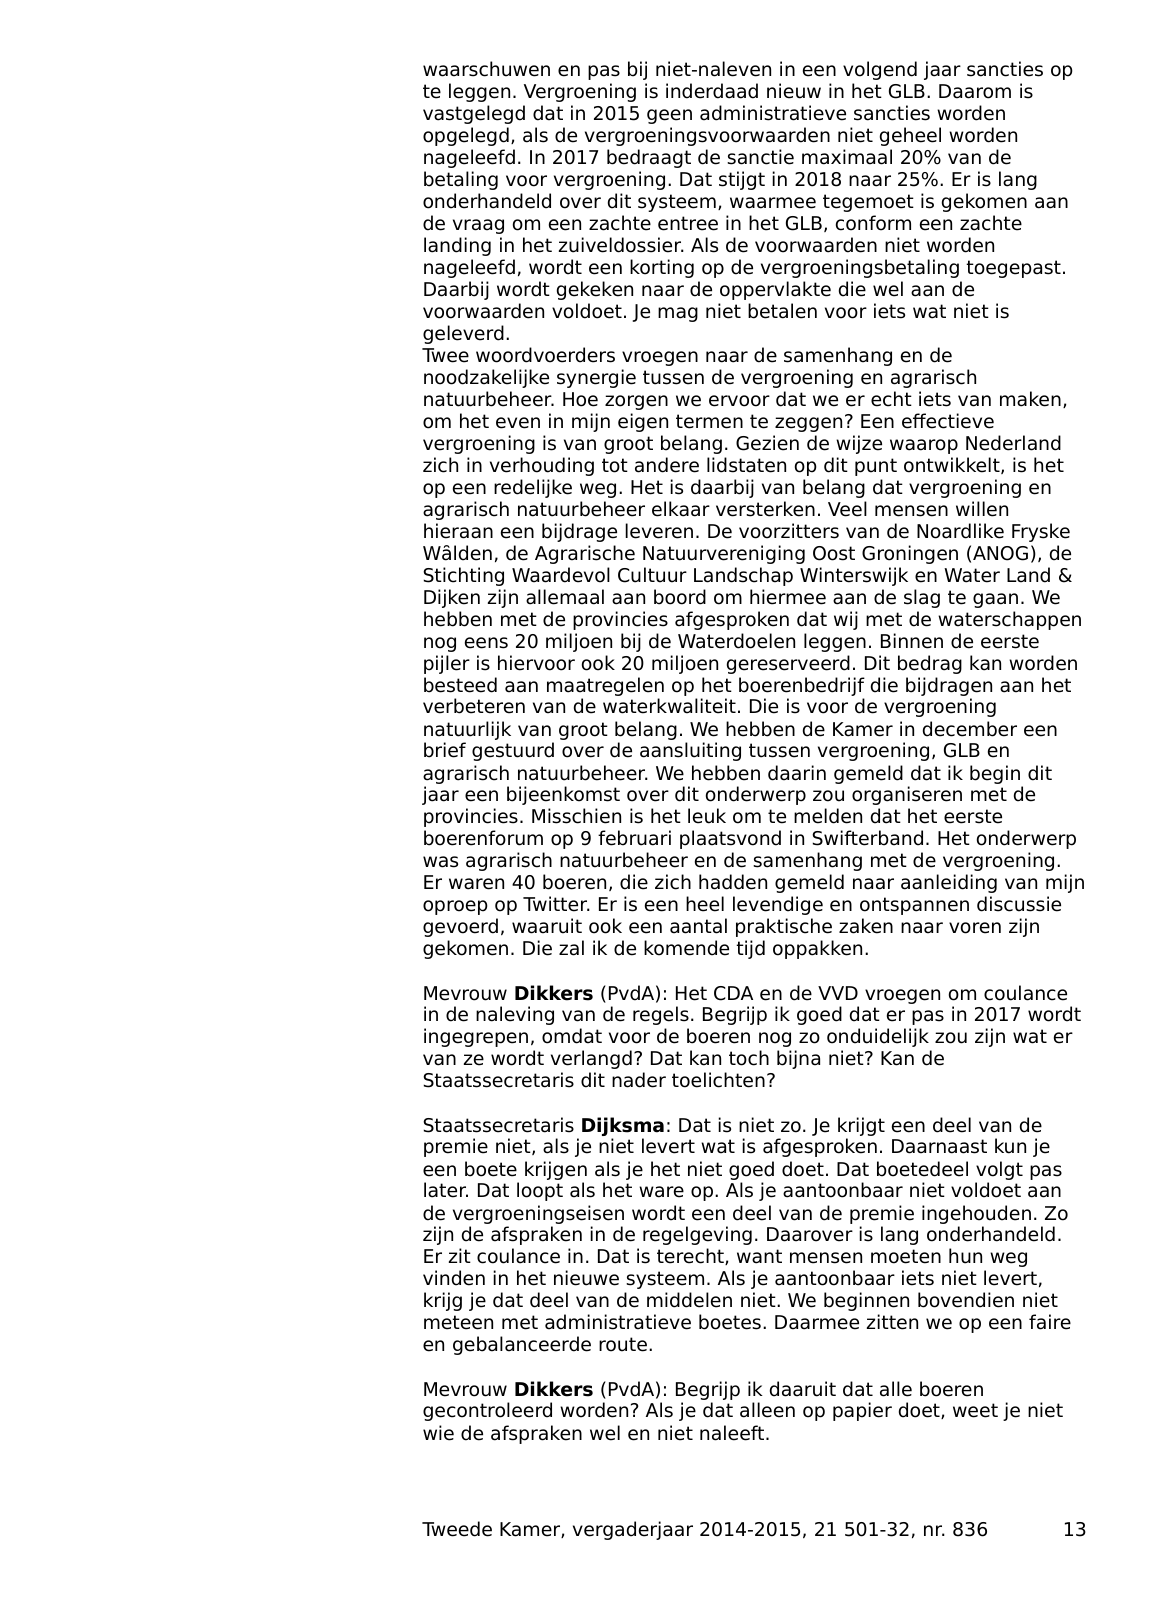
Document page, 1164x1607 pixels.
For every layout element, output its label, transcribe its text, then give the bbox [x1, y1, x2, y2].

text Twee woordvoerders vroegen naar de samenhang en de noodzakelijke synergie tussen de vergroening en agrarisch natuurbeheer. Hoe zorgen we ervoor dat we er echt iets van maken, om het even in mijn eigen termen te zeggen? Een effectieve vergroening is van groot belang. Gezien de wijze waarop Nederland zich in verhouding tot andere lidstaten op dit punt ontwikkelt, is het op een redelijke weg. Het is daarbij van belang dat vergroening en agrarisch natuurbeheer elkaar versterken. Veel mensen willen hieraan een bijdrage leveren. De voorzitters van de Noardlike Fryske Wȃlden, de Agrarische Natuurvereniging Oost Groningen (ANOG), de Stichting Waardevol Cultuur Landschap Winterswijk en Water Land & Dijken zijn allemaal aan boord om hiermee aan de slag te gaan. We hebben met de provincies afgesproken dat wij met de waterschappen nog eens 20 miljoen bij de Waterdoelen leggen. Binnen de eerste pijler is hiervoor ook 20 miljoen gereserveerd. Dit bedrag kan worden besteed aan maatregelen op het boerenbedrijf die bijdragen aan het verbeteren van de waterkwaliteit. Die is voor de vergroening natuurlijk van groot belang. We hebben de Kamer in december een brief gestuurd over de aansluiting tussen vergroening, GLB en agrarisch natuurbeheer. We hebben daarin gemeld dat ik begin dit jaar een bijeenkomst over dit onderwerp zou organiseren met de provincies. Misschien is het leuk om te melden dat het eerste boerenforum op 9 februari plaatsvond in Swifterband. Het onderwerp was agrarisch natuurbeheer en de samenhang met de vergroening. Er waren 40 boeren, die zich hadden gemeld naar aanleiding van mijn oproep op Twitter. Er is een heel levendige en ontspannen discussie gevoerd, waaruit ook een aantal praktische zaken naar voren zijn gekomen. Die zal ik de komende tijd oppakken. [422, 345, 1087, 960]
text Mevrouw Dikkers (PvdA): Het CDA en de VVD vroegen om coulance in de naleving van de regels. Begrijp ik goed dat er pas in 2017 wordt ingegrepen, omdat voor de boeren nog zo onduidelijk zou zijn wat er van ze wordt verlangd? Dat kan toch bijna niet? Kan de Staatssecretaris dit nader toelichten? [422, 982, 1087, 1092]
text Staatssecretaris Dijksma: Dat is niet zo. Je krijgt een deel van de premie niet, als je niet levert wat is afgesproken. Daarnaast kun je een boete krijgen als je het niet goed doet. Dat boetedeel volgt pas later. Dat loopt als het ware op. Als je aantoonbaar niet voldoet aan de vergroeningseisen wordt een deel van de premie ingehouden. Zo zijn de afspraken in de regelgeving. Daarover is lang onderhandeld. Er zit coulance in. Dat is terecht, want mensen moeten hun weg vinden in het nieuwe systeem. Als je aantoonbaar iets niet levert, krijg je dat deel van de middelen niet. We beginnen bovendien niet meteen met administratieve boetes. Daarmee zitten we op een faire en gebalanceerde route. [422, 1114, 1087, 1356]
text Mevrouw Dikkers (PvdA): Begrijp ik daaruit dat alle boeren gecontroleerd worden? Als je dat alleen op papier doet, weet je niet wie de afspraken wel en niet naleeft. [422, 1378, 1087, 1444]
text waarschuwen en pas bij niet-naleven in een volgend jaar sancties op te leggen. Vergroening is inderdaad nieuw in het GLB. Daarom is vastgelegd dat in 2015 geen administratieve sancties worden opgelegd, als de vergroeningsvoorwaarden niet geheel worden nageleefd. In 2017 bedraagt de sanctie maximaal 20% van de betaling voor vergroening. Dat stijgt in 2018 naar 25%. Er is lang onderhandeld over dit systeem, waarmee tegemoet is gekomen aan de vraag om een zachte entree in het GLB, conform een zachte landing in het zuiveldossier. Als de voorwaarden niet worden nageleefd, wordt een korting op de vergroeningsbetaling toegepast. Daarbij wordt gekeken naar de oppervlakte die wel aan de voorwaarden voldoet. Je mag niet betalen voor iets wat niet is geleverd. [422, 59, 1087, 345]
